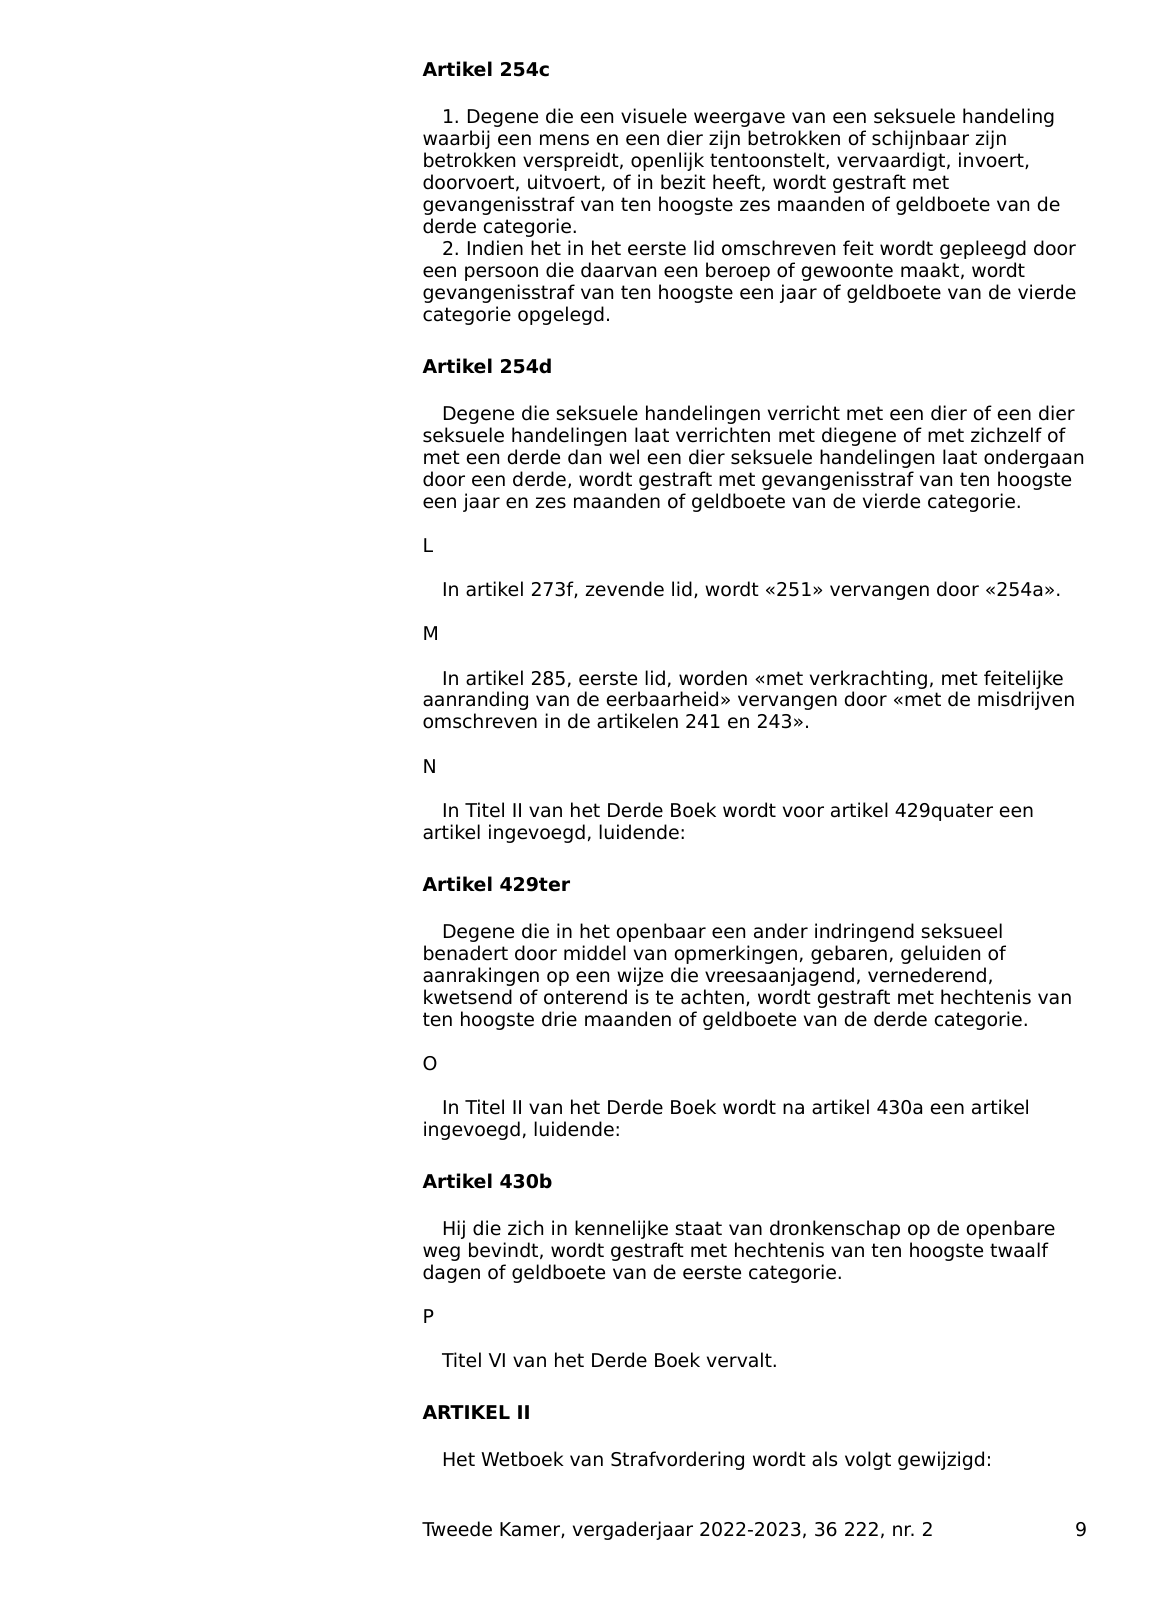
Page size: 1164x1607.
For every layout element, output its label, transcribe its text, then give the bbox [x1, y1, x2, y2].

subtitle ARTIKEL II [422, 1402, 1087, 1424]
subtitle Artikel 254c [422, 59, 1087, 81]
text N [422, 756, 1087, 777]
text In artikel 285, eerste lid, worden «met verkrachting, met feitelijke aanranding van de eerbaarheid» vervangen door «met de misdrijven omschreven in de artikelen 241 en 243». [422, 667, 1087, 733]
text Degene die seksuele handelingen verricht met een dier of een dier seksuele handelingen laat verrichten met diegene of met zichzelf of met een derde dan wel een dier seksuele handelingen laat ondergaan door een derde, wordt gestraft met gevangenisstraf van ten hoogste een jaar en zes maanden of geldboete van de vierde categorie. [422, 403, 1087, 513]
text L [422, 535, 1087, 557]
text M [422, 623, 1087, 645]
text In artikel 273f, zevende lid, wordt «251» vervangen door «254a». [422, 579, 1087, 601]
text Degene die in het openbaar een ander indringend seksueel benadert door middel van opmerkingen, gebaren, geluiden of aanrakingen op een wijze die vreesaanjagend, vernederend, kwetsend of onterend is te achten, wordt gestraft met hechtenis van ten hoogste drie maanden of geldboete van de derde categorie. [422, 921, 1087, 1031]
subtitle Artikel 254d [422, 356, 1087, 378]
text Hij die zich in kennelijke staat van dronkenschap op de openbare weg bevindt, wordt gestraft met hechtenis van ten hoogste twaalf dagen of geldboete van de eerste categorie. [422, 1218, 1087, 1284]
text Titel VI van het Derde Boek vervalt. [422, 1350, 1087, 1372]
text P [422, 1306, 1087, 1328]
text In Titel II van het Derde Boek wordt voor artikel 429quater een artikel ingevoegd, luidende: [422, 800, 1087, 844]
text 2. Indien het in het eerste lid omschreven feit wordt gepleegd door een persoon die daarvan een beroep of gewoonte maakt, wordt gevangenisstraf van ten hoogste een jaar of geldboete van de vierde categorie opgelegd. [422, 238, 1087, 326]
text O [422, 1053, 1087, 1075]
text Het Wetboek van Strafvordering wordt als volgt gewijzigd: [422, 1449, 1087, 1471]
text 1. Degene die een visuele weergave van een seksuele handeling waarbij een mens en een dier zijn betrokken of schijnbaar zijn betrokken verspreidt, openlijk tentoonstelt, vervaardigt, invoert, doorvoert, uitvoert, of in bezit heeft, wordt gestraft met gevangenisstraf van ten hoogste zes maanden of geldboete van de derde categorie. [422, 106, 1087, 238]
subtitle Artikel 430b [422, 1171, 1087, 1193]
text In Titel II van het Derde Boek wordt na artikel 430a een artikel ingevoegd, luidende: [422, 1097, 1087, 1141]
subtitle Artikel 429ter [422, 874, 1087, 896]
